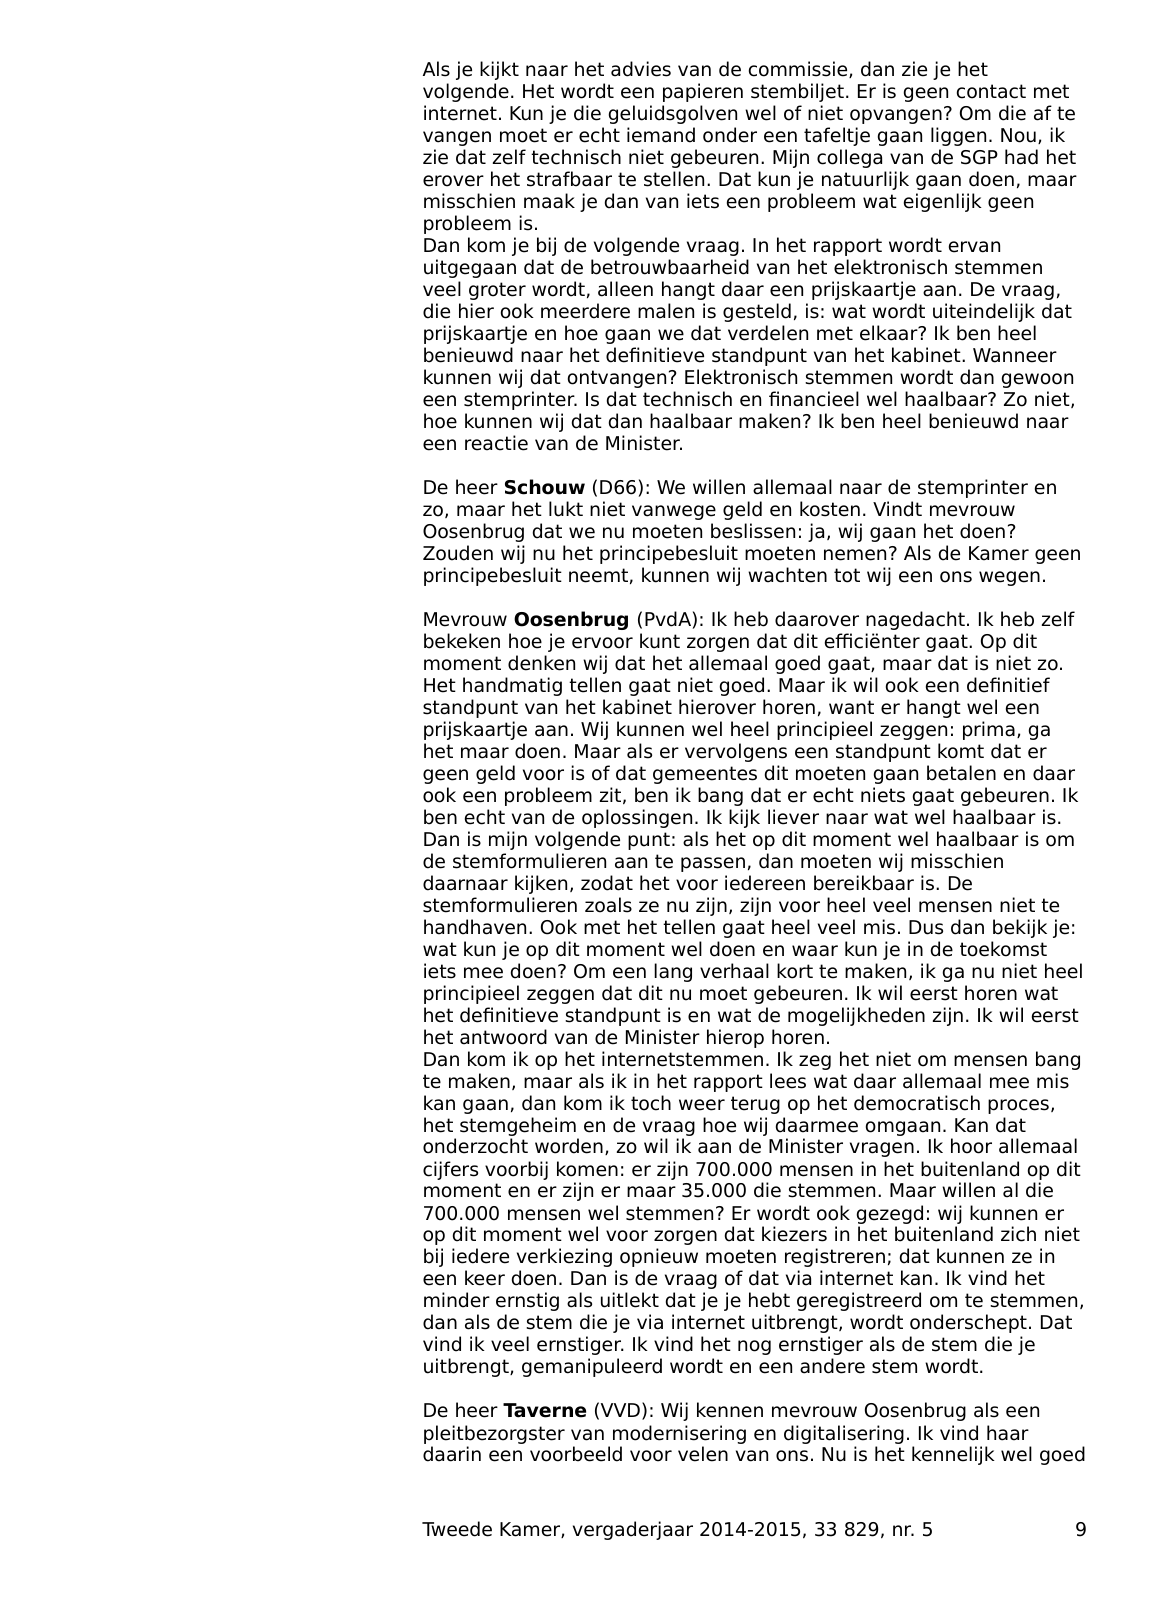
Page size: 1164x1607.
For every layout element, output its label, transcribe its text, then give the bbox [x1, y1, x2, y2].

text Dan kom je bij de volgende vraag. In het rapport wordt ervan uitgegaan dat de betrouwbaarheid van het elektronisch stemmen veel groter wordt, alleen hangt daar een prijskaartje aan. De vraag, die hier ook meerdere malen is gesteld, is: wat wordt uiteindelijk dat prijskaartje en hoe gaan we dat verdelen met elkaar? Ik ben heel benieuwd naar het definitieve standpunt van het kabinet. Wanneer kunnen wij dat ontvangen? Elektronisch stemmen wordt dan gewoon een stemprinter. Is dat technisch en financieel wel haalbaar? Zo niet, hoe kunnen wij dat dan haalbaar maken? Ik ben heel benieuwd naar een reactie van de Minister. [422, 235, 1087, 455]
text Mevrouw Oosenbrug (PvdA): Ik heb daarover nagedacht. Ik heb zelf bekeken hoe je ervoor kunt zorgen dat dit efficiënter gaat. Op dit moment denken wij dat het allemaal goed gaat, maar dat is niet zo. Het handmatig tellen gaat niet goed. Maar ik wil ook een definitief standpunt van het kabinet hierover horen, want er hangt wel een prijskaartje aan. Wij kunnen wel heel principieel zeggen: prima, ga het maar doen. Maar als er vervolgens een standpunt komt dat er geen geld voor is of dat gemeentes dit moeten gaan betalen en daar ook een probleem zit, ben ik bang dat er echt niets gaat gebeuren. Ik ben echt van de oplossingen. Ik kijk liever naar wat wel haalbaar is. [422, 609, 1087, 829]
text Dan is mijn volgende punt: als het op dit moment wel haalbaar is om de stemformulieren aan te passen, dan moeten wij misschien daarnaar kijken, zodat het voor iedereen bereikbaar is. De stemformulieren zoals ze nu zijn, zijn voor heel veel mensen niet te handhaven. Ook met het tellen gaat heel veel mis. Dus dan bekijk je: wat kun je op dit moment wel doen en waar kun je in de toekomst iets mee doen? Om een lang verhaal kort te maken, ik ga nu niet heel principieel zeggen dat dit nu moet gebeuren. Ik wil eerst horen wat het definitieve standpunt is en wat de mogelijkheden zijn. Ik wil eerst het antwoord van de Minister hierop horen. [422, 829, 1087, 1048]
text Als je kijkt naar het advies van de commissie, dan zie je het volgende. Het wordt een papieren stembiljet. Er is geen contact met internet. Kun je die geluidsgolven wel of niet opvangen? Om die af te vangen moet er echt iemand onder een tafeltje gaan liggen. Nou, ik zie dat zelf technisch niet gebeuren. Mijn collega van de SGP had het erover het strafbaar te stellen. Dat kun je natuurlijk gaan doen, maar misschien maak je dan van iets een probleem wat eigenlijk geen probleem is. [422, 59, 1087, 235]
text De heer Taverne (VVD): Wij kennen mevrouw Oosenbrug als een pleitbezorgster van modernisering en digitalisering. Ik vind haar daarin een voorbeeld voor velen van ons. Nu is het kennelijk wel goed [422, 1400, 1087, 1466]
text Dan kom ik op het internetstemmen. Ik zeg het niet om mensen bang te maken, maar als ik in het rapport lees wat daar allemaal mee mis kan gaan, dan kom ik toch weer terug op het democratisch proces, het stemgeheim en de vraag hoe wij daarmee omgaan. Kan dat onderzocht worden, zo wil ik aan de Minister vragen. Ik hoor allemaal cijfers voorbij komen: er zijn 700.000 mensen in het buitenland op dit moment en er zijn er maar 35.000 die stemmen. Maar willen al die 700.000 mensen wel stemmen? Er wordt ook gezegd: wij kunnen er op dit moment wel voor zorgen dat kiezers in het buitenland zich niet bij iedere verkiezing opnieuw moeten registreren; dat kunnen ze in een keer doen. Dan is de vraag of dat via internet kan. Ik vind het minder ernstig als uitlekt dat je je hebt geregistreerd om te stemmen, dan als de stem die je via internet uitbrengt, wordt onderschept. Dat vind ik veel ernstiger. Ik vind het nog ernstiger als de stem die je uitbrengt, gemanipuleerd wordt en een andere stem wordt. [422, 1048, 1087, 1378]
text De heer Schouw (D66): We willen allemaal naar de stemprinter en zo, maar het lukt niet vanwege geld en kosten. Vindt mevrouw Oosenbrug dat we nu moeten beslissen: ja, wij gaan het doen? Zouden wij nu het principebesluit moeten nemen? Als de Kamer geen principebesluit neemt, kunnen wij wachten tot wij een ons wegen. [422, 477, 1087, 587]
